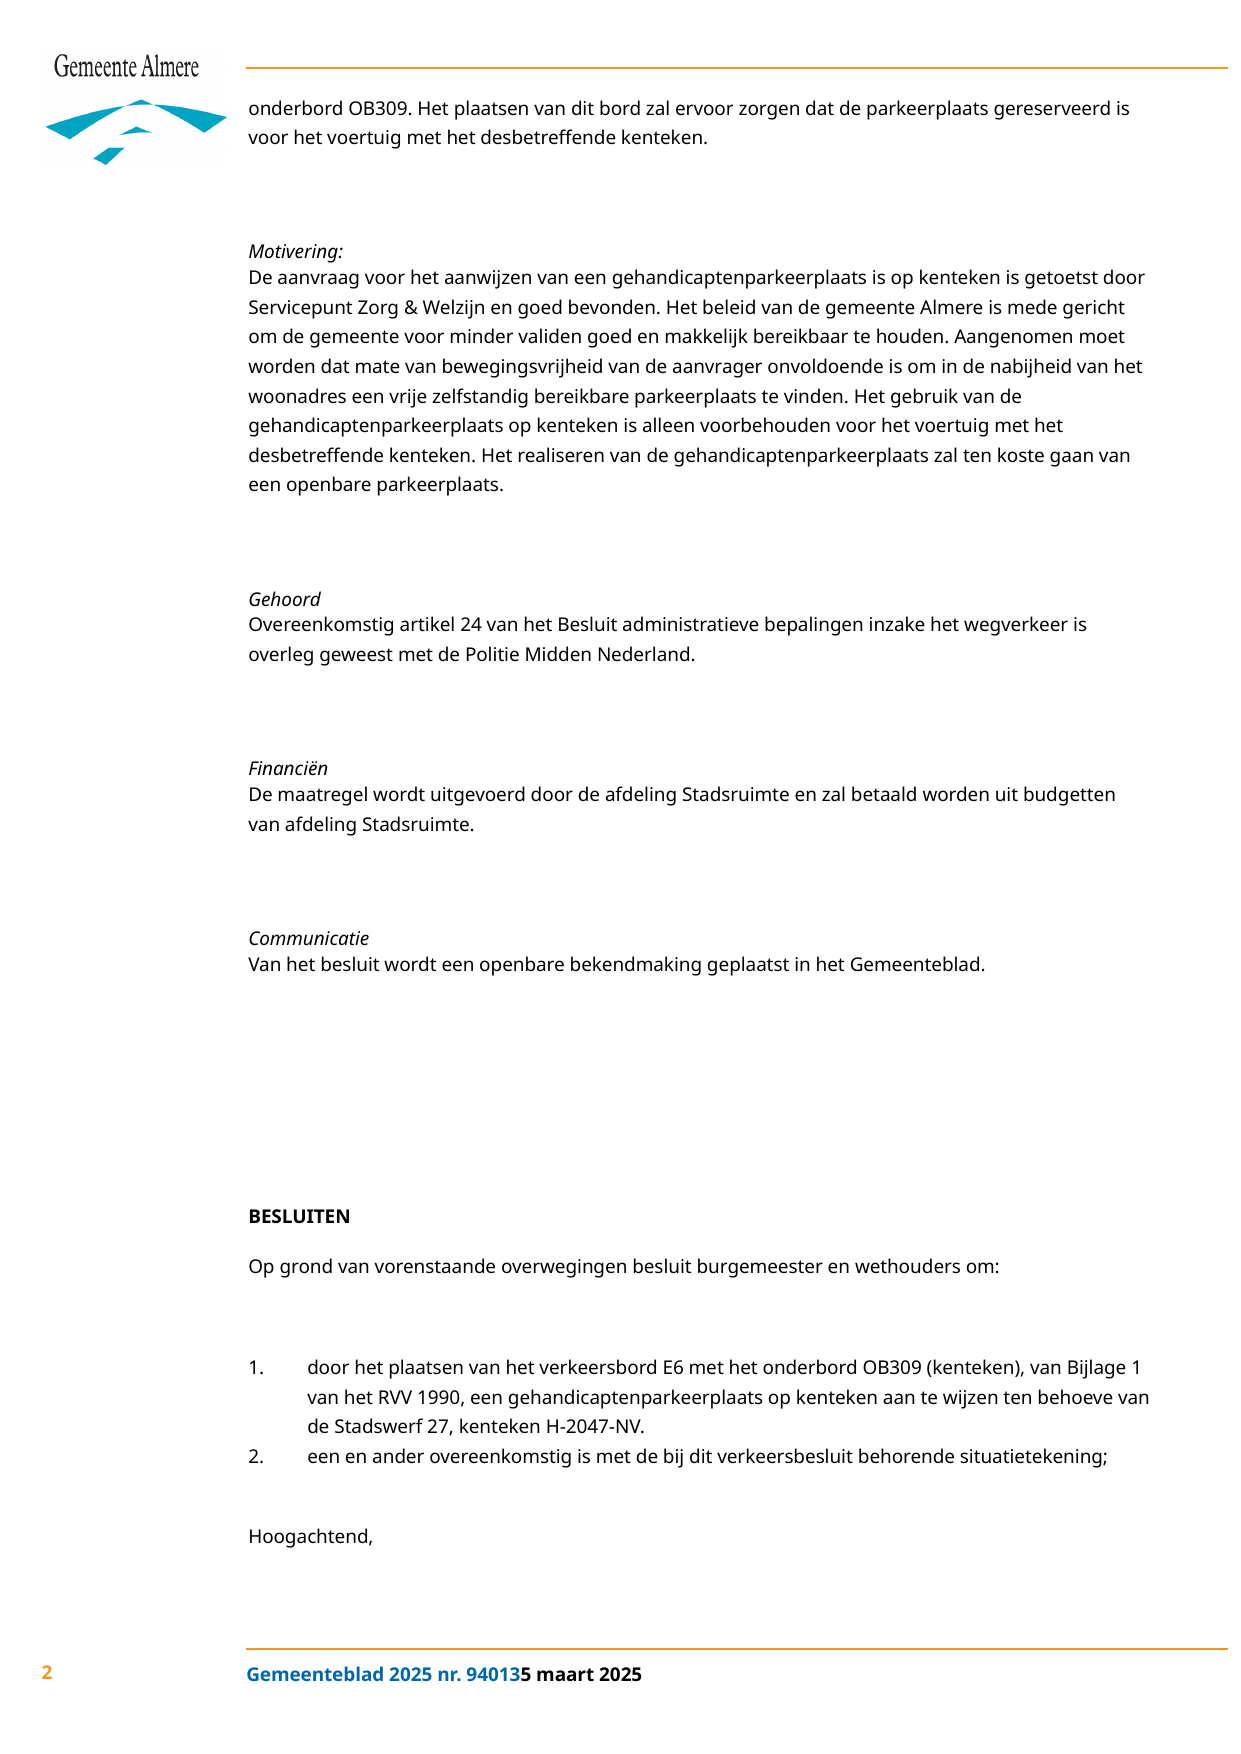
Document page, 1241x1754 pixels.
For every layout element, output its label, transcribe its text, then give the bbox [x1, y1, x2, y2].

text Financiën [248, 756, 1152, 781]
text De maatregel wordt uitgevoerd door de afdeling Stadsruimte en zal betaald worden uit budgetten van afdeling Stadsruimte. [248, 781, 1152, 837]
text Gehoord [248, 586, 1152, 612]
text Op grond van vorenstaande overwegingen besluit burgemeester en wethouders om: [248, 1253, 1152, 1279]
text Hoogachtend, [248, 1523, 1152, 1549]
text Overeenkomstig artikel 24 van het Besluit administratieve bepalingen inzake het wegverkeer is overleg geweest met de Politie Midden Nederland. [248, 612, 1152, 667]
text Motivering: [248, 239, 1152, 264]
picture [41, 47, 231, 172]
text De aanvraag voor het aanwijzen van een gehandicaptenparkeerplaats is op kenteken is getoetst door Servicepunt Zorg & Welzijn en goed bevonden. Het beleid van de gemeente Almere is mede gericht om de gemeente voor minder validen goed en makkelijk bereikbaar te houden. Aangenomen moet worden dat mate van bewegingsvrijheid van de aanvrager onvoldoende is om in de nabijheid van het woonadres een vrije zelfstandig bereikbare parkeerplaats te vinden. Het gebruik van de gehandicaptenparkeerplaats op kenteken is alleen voorbehouden voor het voertuig met het desbetreffende kenteken. Het realiseren van de gehandicaptenparkeerplaats zal ten koste gaan van een openbare parkeerplaats. [248, 264, 1152, 497]
text Van het besluit wordt een openbare bekendmaking geplaatst in het Gemeenteblad. [248, 951, 1152, 977]
text BESLUITEN [248, 1203, 1152, 1229]
text onderbord OB309. Het plaatsen van dit bord zal ervoor zorgen dat de parkeerplaats gereserveerd is voor het voertuig met het desbetreffende kenteken. [248, 95, 1152, 150]
text Communicatie [248, 925, 1152, 951]
list een en ander overeenkomstig is met de bij dit verkeersbesluit behorende situatietekening; [248, 1443, 1152, 1469]
list door het plaatsen van het verkeersbord E6 met het onderbord OB309 (kenteken), van Bijlage 1 van het RVV 1990, een gehandicaptenparkeerplaats op kenteken aan te wijzen ten behoeve van de Stadswerf 27, kenteken H-2047-NV. [248, 1354, 1152, 1439]
